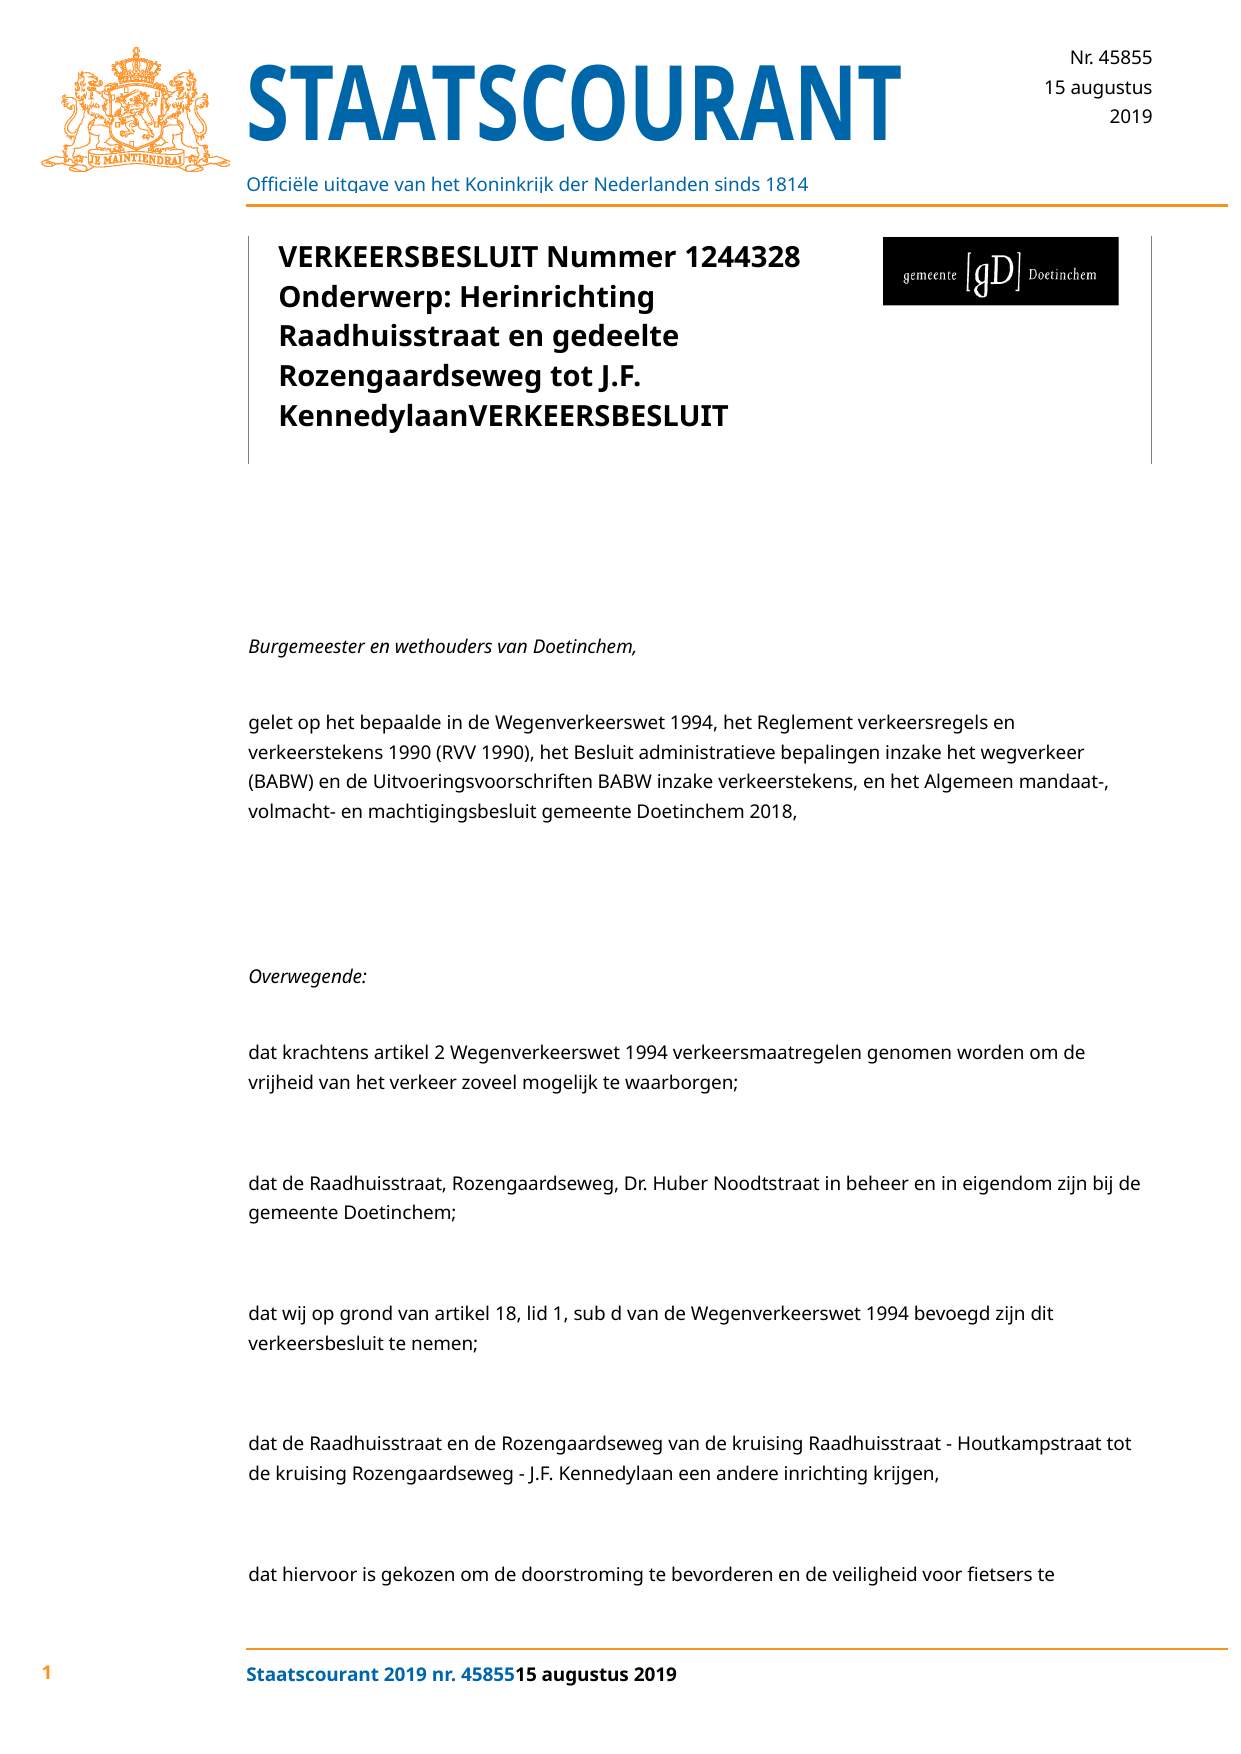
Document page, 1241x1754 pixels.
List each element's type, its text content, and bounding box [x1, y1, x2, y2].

text dat wij op grond van artikel 18, lid 1, sub d van de Wegenverkeerswet 1994 bevoegd zijn dit verkeersbesluit te nemen; [248, 1300, 1152, 1355]
text Burgemeester en wethouders van Doetinchem, [248, 633, 1152, 659]
table_header [850, 236, 1151, 464]
text gelet op het bepaalde in de Wegenverkeerswet 1994, het Reglement verkeersregels en verkeerstekens 1990 (RVV 1990), het Besluit administratieve bepalingen inzake het wegverkeer (BABW) en de Uitvoeringsvoorschriften BABW inzake verkeerstekens, en het Algemeen mandaat-, volmacht- en machtigingsbesluit gemeente Doetinchem 2018, [248, 709, 1152, 824]
text dat hiervoor is gekozen om de doorstroming te bevorderen en de veiligheid voor fietsers te [248, 1561, 1152, 1587]
text dat de Raadhuisstraat, Rozengaardseweg, Dr. Huber Noodtstraat in beheer en in eigendom zijn bij de gemeente Doetinchem; [248, 1170, 1152, 1225]
text Overwegende: [248, 963, 1152, 989]
text dat de Raadhuisstraat en de Rozengaardseweg van de kruising Raadhuisstraat - Houtkampstraat tot de kruising Rozengaardseweg - J.F. Kennedylaan een andere inrichting krijgen, [248, 1431, 1152, 1486]
picture [41, 47, 231, 172]
table_header VERKEERSBESLUIT Nummer 1244328 Onderwerp: Herinrichting Raadhuisstraat en gedeelte Rozengaardseweg tot J.F. KennedylaanVERKEERSBESLUIT [249, 236, 850, 464]
text dat krachtens artikel 2 Wegenverkeerswet 1994 verkeersmaatregelen genomen worden om de vrijheid van het verkeer zoveel mogelijk te waarborgen; [248, 1039, 1152, 1094]
picture [882, 236, 1119, 306]
